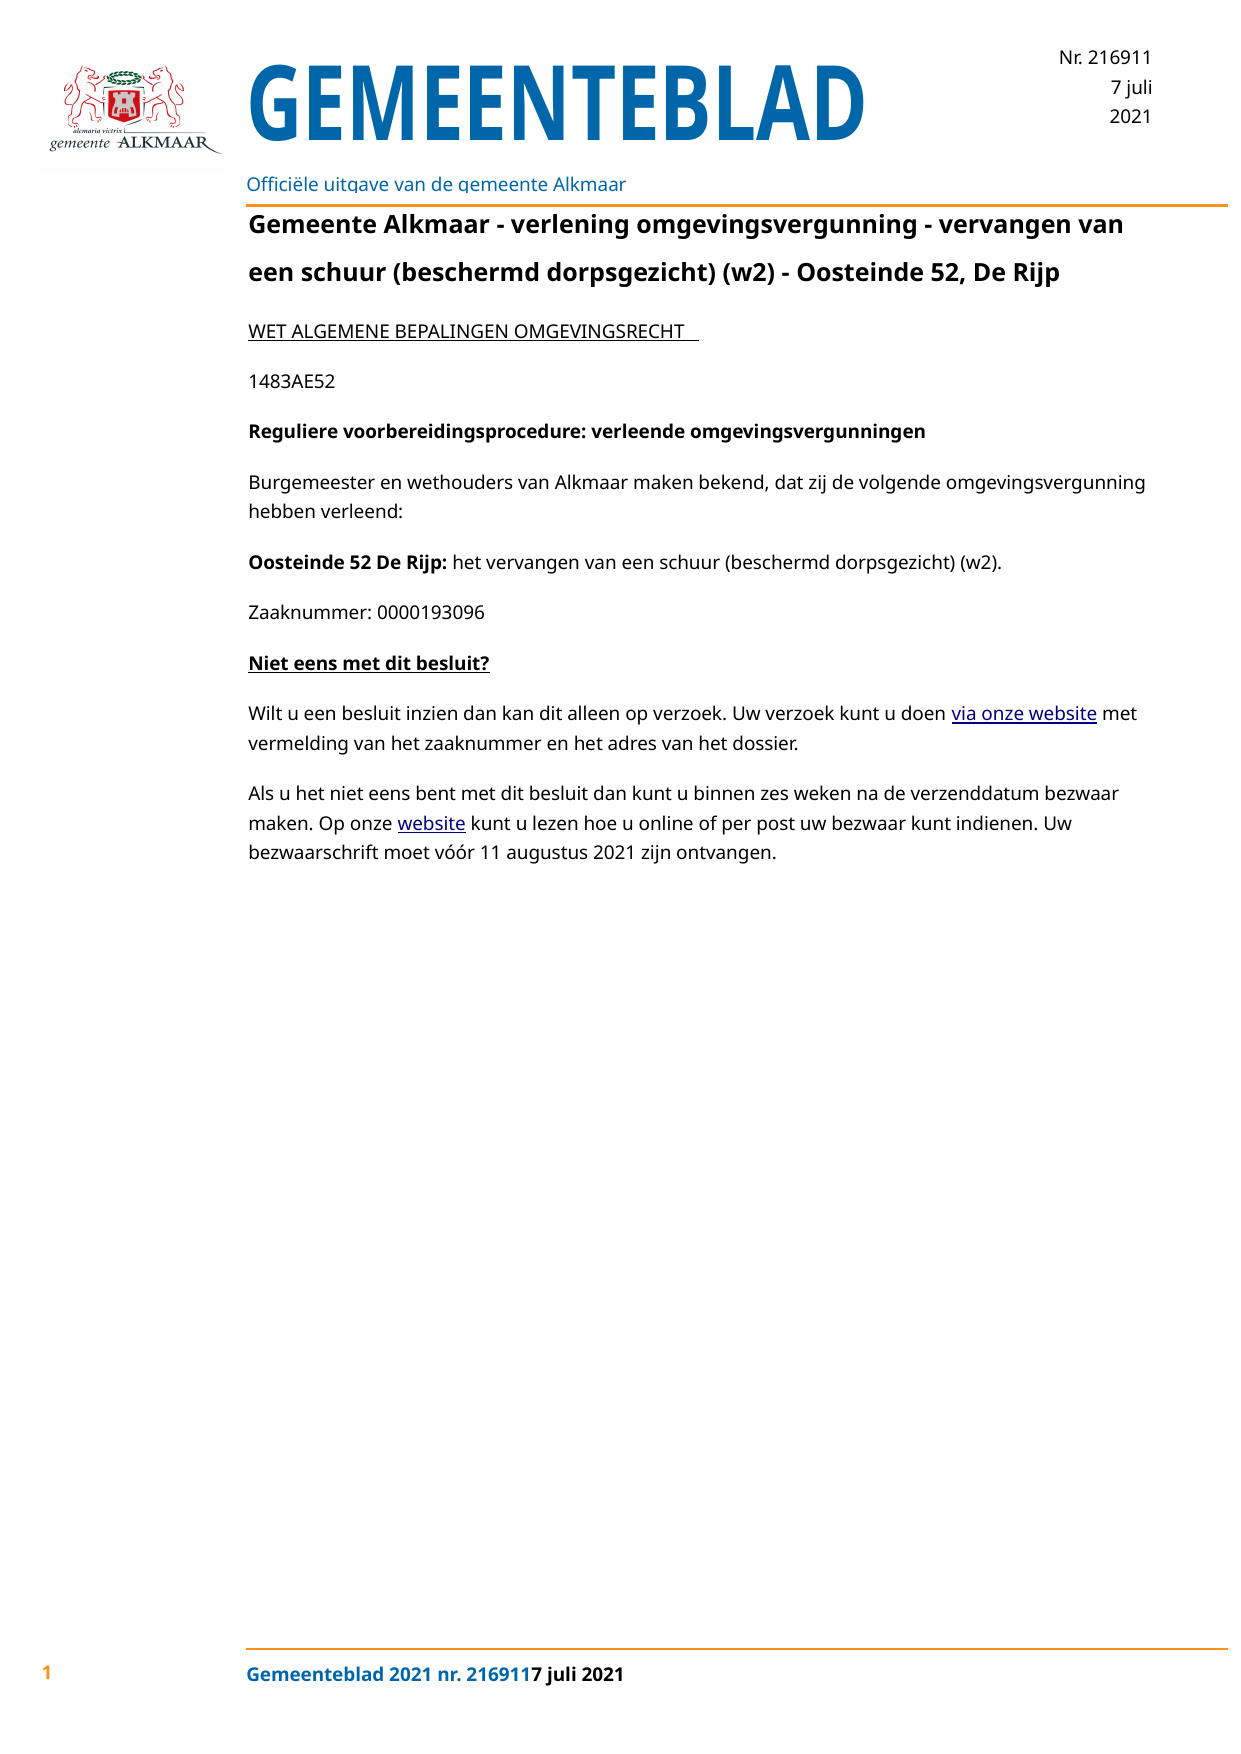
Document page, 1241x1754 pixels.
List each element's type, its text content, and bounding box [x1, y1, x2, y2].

text Niet eens met dit besluit? [248, 650, 1152, 676]
text Reguliere voorbereidingsprocedure: verleende omgevingsvergunningen [248, 419, 1152, 444]
text Burgemeester en wethouders van Alkmaar maken bekend, dat zij de volgende omgevingsvergunning hebben verleend: [248, 469, 1152, 524]
text Zaaknummer: 0000193096 [248, 599, 1152, 625]
text 1483AE52 [248, 368, 1152, 394]
text WET ALGEMENE BEPALINGEN OMGEVINGSRECHT [248, 318, 1152, 344]
text Als u het niet eens bent met dit besluit dan kunt u binnen zes weken na de verzenddatum bezwaar maken. Op onze website kunt u lezen hoe u online of per post uw bezwaar kunt indienen. Uw bezwaarschrift moet vóór 11 augustus 2021 zijn ontvangen. [248, 780, 1152, 865]
text Wilt u een besluit inzien dan kan dit alleen op verzoek. Uw verzoek kunt u doen via onze website met vermelding van het zaaknummer en het adres van het dossier. [248, 700, 1152, 756]
text Oosteinde 52 De Rijp: het vervangen van een schuur (beschermd dorpsgezicht) (w2). [248, 549, 1152, 575]
picture [41, 47, 231, 172]
text Gemeente Alkmaar - verlening omgevingsvergunning - vervangen van een schuur (beschermd dorpsgezicht) (w2) - Oosteinde 52, De Rijp [248, 207, 1152, 288]
